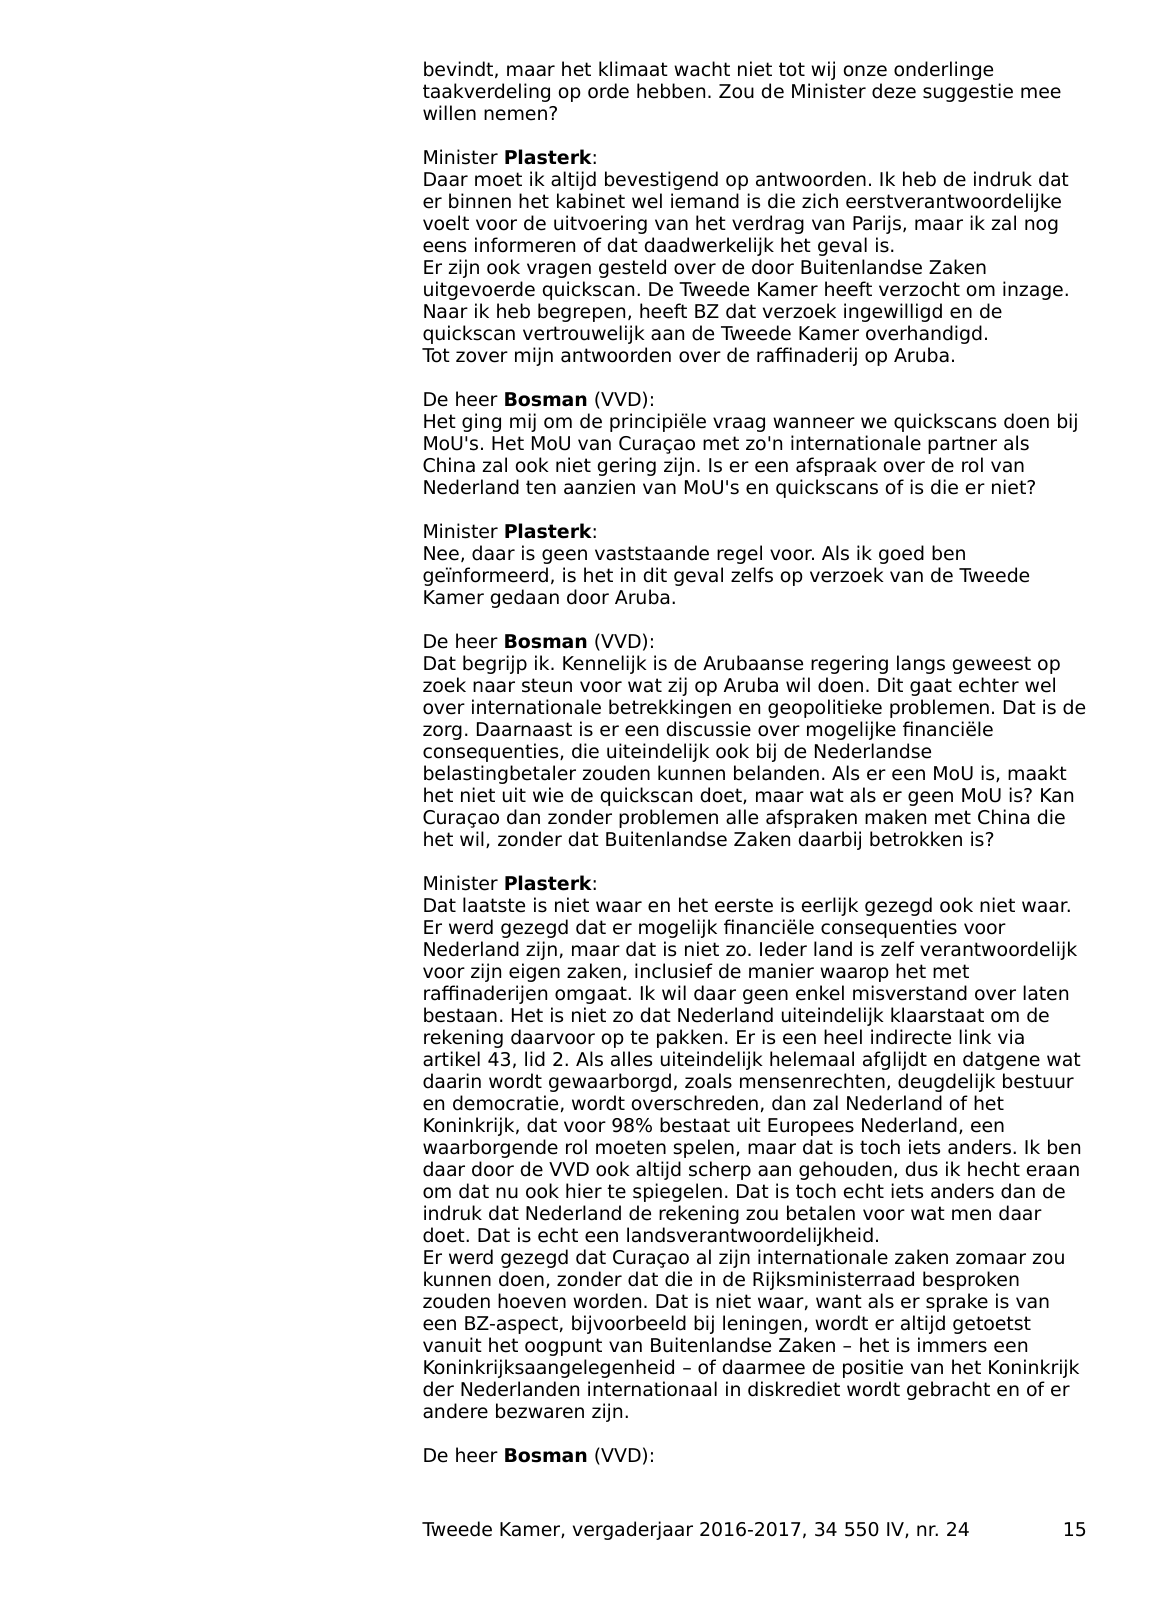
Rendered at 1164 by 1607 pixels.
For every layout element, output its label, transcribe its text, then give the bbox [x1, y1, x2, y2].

text Er werd gezegd dat Curaçao al zijn internationale zaken zomaar zou kunnen doen, zonder dat die in de Rijksministerraad besproken zouden hoeven worden. Dat is niet waar, want als er sprake is van een BZ-aspect, bijvoorbeeld bij leningen, wordt er altijd getoetst vanuit het oogpunt van Buitenlandse Zaken – het is immers een Koninkrijksaangelegenheid – of daarmee de positie van het Koninkrijk der Nederlanden internationaal in diskrediet wordt gebracht en of er andere bezwaren zijn. [422, 1247, 1087, 1423]
text De heer Bosman (VVD): [422, 631, 1087, 653]
text Er zijn ook vragen gesteld over de door Buitenlandse Zaken uitgevoerde quickscan. De Tweede Kamer heeft verzocht om inzage. Naar ik heb begrepen, heeft BZ dat verzoek ingewilligd en de quickscan vertrouwelijk aan de Tweede Kamer overhandigd. [422, 257, 1087, 345]
text Minister Plasterk: [422, 147, 1087, 169]
text Minister Plasterk: [422, 521, 1087, 543]
text De heer Bosman (VVD): [422, 1445, 1087, 1467]
text Nee, daar is geen vaststaande regel voor. Als ik goed ben geïnformeerd, is het in dit geval zelfs op verzoek van de Tweede Kamer gedaan door Aruba. [422, 543, 1087, 609]
text Tot zover mijn antwoorden over de raffinaderij op Aruba. [422, 345, 1087, 367]
text Dat begrijp ik. Kennelijk is de Arubaanse regering langs geweest op zoek naar steun voor wat zij op Aruba wil doen. Dit gaat echter wel over internationale betrekkingen en geopolitieke problemen. Dat is de zorg. Daarnaast is er een discussie over mogelijke financiële consequenties, die uiteindelijk ook bij de Nederlandse belastingbetaler zouden kunnen belanden. Als er een MoU is, maakt het niet uit wie de quickscan doet, maar wat als er geen MoU is? Kan Curaçao dan zonder problemen alle afspraken maken met China die het wil, zonder dat Buitenlandse Zaken daarbij betrokken is? [422, 653, 1087, 851]
text Daar moet ik altijd bevestigend op antwoorden. Ik heb de indruk dat er binnen het kabinet wel iemand is die zich eerstverantwoordelijke voelt voor de uitvoering van het verdrag van Parijs, maar ik zal nog eens informeren of dat daadwerkelijk het geval is. [422, 169, 1087, 257]
text Het ging mij om de principiële vraag wanneer we quickscans doen bij MoU's. Het MoU van Curaçao met zo'n internationale partner als China zal ook niet gering zijn. Is er een afspraak over de rol van Nederland ten aanzien van MoU's en quickscans of is die er niet? [422, 411, 1087, 499]
text bevindt, maar het klimaat wacht niet tot wij onze onderlinge taakverdeling op orde hebben. Zou de Minister deze suggestie mee willen nemen? [422, 59, 1087, 125]
text De heer Bosman (VVD): [422, 389, 1087, 411]
text Dat laatste is niet waar en het eerste is eerlijk gezegd ook niet waar. Er werd gezegd dat er mogelijk financiële consequenties voor Nederland zijn, maar dat is niet zo. Ieder land is zelf verantwoordelijk voor zijn eigen zaken, inclusief de manier waarop het met raffinaderijen omgaat. Ik wil daar geen enkel misverstand over laten bestaan. Het is niet zo dat Nederland uiteindelijk klaarstaat om de rekening daarvoor op te pakken. Er is een heel indirecte link via artikel 43, lid 2. Als alles uiteindelijk helemaal afglijdt en datgene wat daarin wordt gewaarborgd, zoals mensenrechten, deugdelijk bestuur en democratie, wordt overschreden, dan zal Nederland of het Koninkrijk, dat voor 98% bestaat uit Europees Nederland, een waarborgende rol moeten spelen, maar dat is toch iets anders. Ik ben daar door de VVD ook altijd scherp aan gehouden, dus ik hecht eraan om dat nu ook hier te spiegelen. Dat is toch echt iets anders dan de indruk dat Nederland de rekening zou betalen voor wat men daar doet. Dat is echt een landsverantwoordelijkheid. [422, 895, 1087, 1247]
text Minister Plasterk: [422, 873, 1087, 895]
